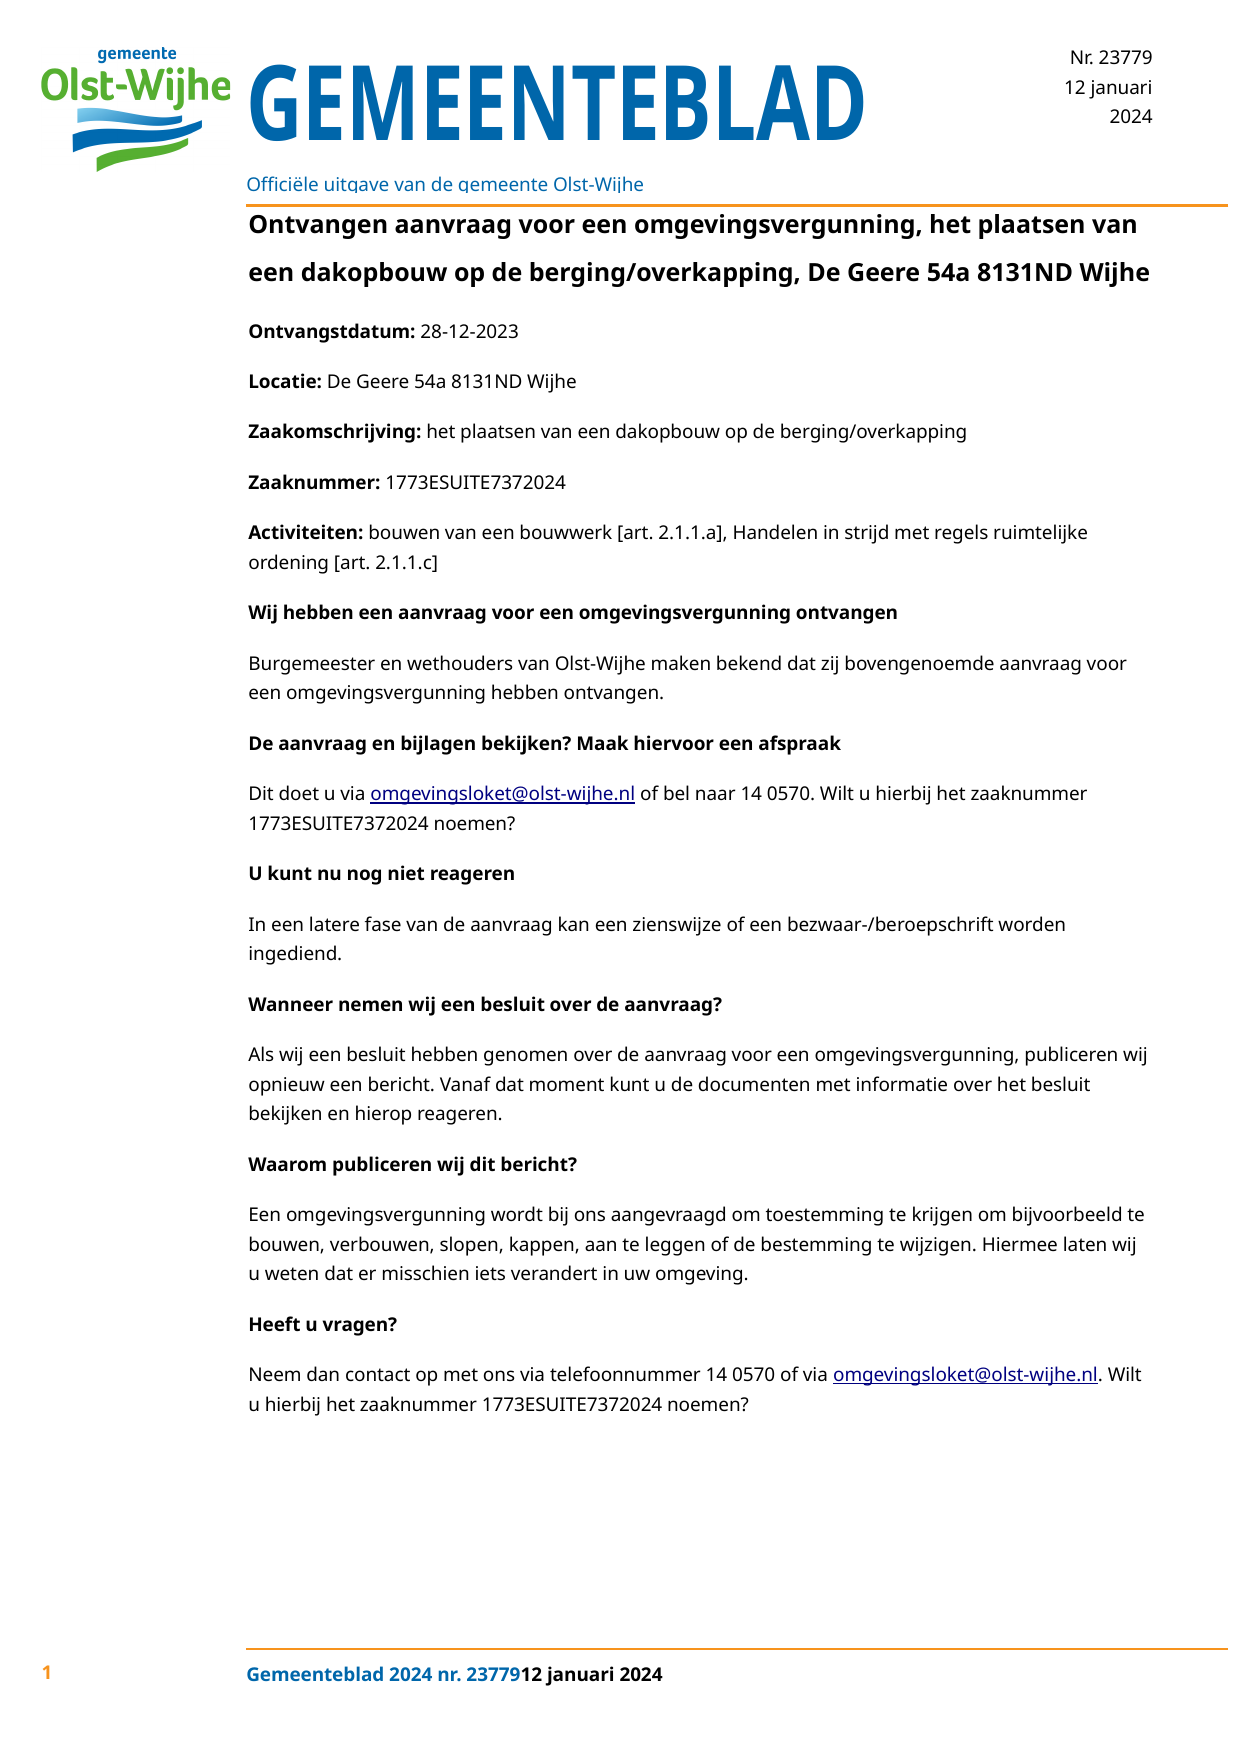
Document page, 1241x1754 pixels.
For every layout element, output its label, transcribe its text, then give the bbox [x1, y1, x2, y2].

text Neem dan contact op met ons via telefoonnummer 14 0570 of via omgevingsloket@olst-wijhe.nl. Wilt u hierbij het zaaknummer 1773ESUITE7372024 noemen? [248, 1361, 1152, 1417]
text Wij hebben een aanvraag voor een omgevingsvergunning ontvangen [248, 599, 1152, 625]
text Activiteiten: bouwen van een bouwwerk [art. 2.1.1.a], Handelen in strijd met regels ruimtelijke ordening [art. 2.1.1.c] [248, 519, 1152, 575]
text Burgemeester en wethouders van Olst-Wijhe maken bekend dat zij bovengenoemde aanvraag voor een omgevingsvergunning hebben ontvangen. [248, 650, 1152, 705]
text Wanneer nemen wij een besluit over de aanvraag? [248, 991, 1152, 1017]
text Ontvangstdatum: 28-12-2023 [248, 318, 1152, 344]
text Dit doet u via omgevingsloket@olst-wijhe.nl of bel naar 14 0570. Wilt u hierbij het zaaknummer 1773ESUITE7372024 noemen? [248, 780, 1152, 836]
text Waarom publiceren wij dit bericht? [248, 1151, 1152, 1177]
text In een latere fase van de aanvraag kan een zienswijze of een bezwaar-/beroepschrift worden ingediend. [248, 911, 1152, 966]
text Als wij een besluit hebben genomen over de aanvraag voor een omgevingsvergunning, publiceren wij opnieuw een bericht. Vanaf dat moment kunt u de documenten met informatie over het besluit bekijken en hierop reageren. [248, 1041, 1152, 1126]
text Zaaknummer: 1773ESUITE7372024 [248, 469, 1152, 495]
text Heeft u vragen? [248, 1311, 1152, 1337]
text U kunt nu nog niet reageren [248, 860, 1152, 886]
text Locatie: De Geere 54a 8131ND Wijhe [248, 368, 1152, 394]
text Ontvangen aanvraag voor een omgevingsvergunning, het plaatsen van een dakopbouw op de berging/overkapping, De Geere 54a 8131ND Wijhe [248, 207, 1152, 288]
picture [41, 47, 231, 172]
text Zaakomschrijving: het plaatsen van een dakopbouw op de berging/overkapping [248, 419, 1152, 444]
text Een omgevingsvergunning wordt bij ons aangevraagd om toestemming te krijgen om bijvoorbeeld te bouwen, verbouwen, slopen, kappen, aan te leggen of de bestemming te wijzigen. Hiermee laten wij u weten dat er misschien iets verandert in uw omgeving. [248, 1201, 1152, 1286]
text De aanvraag en bijlagen bekijken? Maak hiervoor een afspraak [248, 730, 1152, 756]
